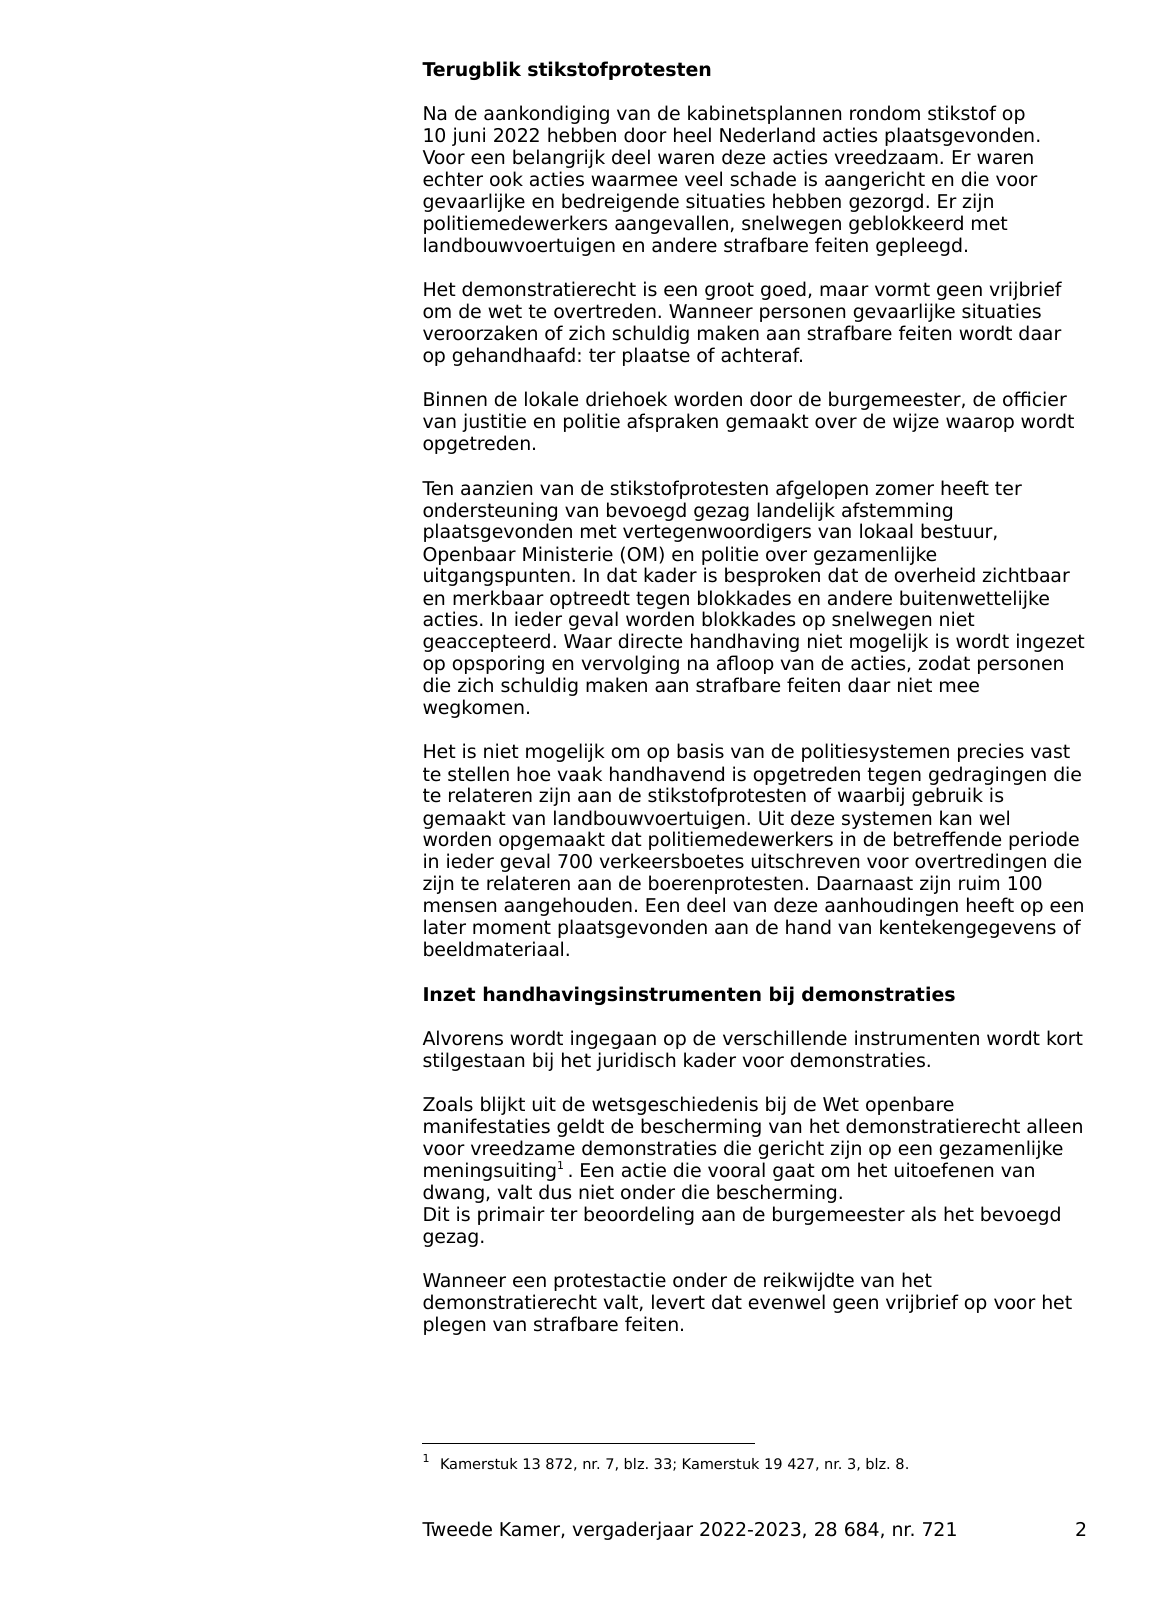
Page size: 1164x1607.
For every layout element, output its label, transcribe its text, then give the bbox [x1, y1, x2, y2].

text Kamerstuk 13 872, nr. 7, blz. 33; Kamerstuk 19 427, nr. 3, blz. 8. [422, 1452, 1087, 1474]
text Het is niet mogelijk om op basis van de politiesystemen precies vast te stellen hoe vaak handhavend is opgetreden tegen gedragingen die te relateren zijn aan de stikstofprotesten of waarbij gebruik is gemaakt van landbouwvoertuigen. Uit deze systemen kan wel worden opgemaakt dat politiemedewerkers in de betreffende periode in ieder geval 700 verkeersboetes uitschreven voor overtredingen die zijn te relateren aan de boerenprotesten. Daarnaast zijn ruim 100 mensen aangehouden. Een deel van deze aanhoudingen heeft op een later moment plaatsgevonden aan de hand van kentekengegevens of beeldmateriaal. [422, 741, 1087, 961]
text Binnen de lokale driehoek worden door de burgemeester, de officier van justitie en politie afspraken gemaakt over de wijze waarop wordt opgetreden. [422, 389, 1087, 455]
text Zoals blijkt uit de wetsgeschiedenis bij de Wet openbare manifestaties geldt de bescherming van het demonstratierecht alleen voor vreedzame demonstraties die gericht zijn op een gezamenlijke meningsuiting. Een actie die vooral gaat om het uitoefenen van dwang, valt dus niet onder die bescherming. [422, 1094, 1087, 1204]
subtitle Inzet handhavingsinstrumenten bij demonstraties [422, 983, 1087, 1005]
text Na de aankondiging van de kabinetsplannen rondom stikstof op 10 juni 2022 hebben door heel Nederland acties plaatsgevonden. Voor een belangrijk deel waren deze acties vreedzaam. Er waren echter ook acties waarmee veel schade is aangericht en die voor gevaarlijke en bedreigende situaties hebben gezorgd. Er zijn politiemedewerkers aangevallen, snelwegen geblokkeerd met landbouwvoertuigen en andere strafbare feiten gepleegd. [422, 103, 1087, 257]
text Ten aanzien van de stikstofprotesten afgelopen zomer heeft ter ondersteuning van bevoegd gezag landelijk afstemming plaatsgevonden met vertegenwoordigers van lokaal bestuur, Openbaar Ministerie (OM) en politie over gezamenlijke uitgangspunten. In dat kader is besproken dat de overheid zichtbaar en merkbaar optreedt tegen blokkades en andere buitenwettelijke acties. In ieder geval worden blokkades op snelwegen niet geaccepteerd. Waar directe handhaving niet mogelijk is wordt ingezet op opsporing en vervolging na afloop van de acties, zodat personen die zich schuldig maken aan strafbare feiten daar niet mee wegkomen. [422, 477, 1087, 719]
text Wanneer een protestactie onder de reikwijdte van het demonstratierecht valt, levert dat evenwel geen vrijbrief op voor het plegen van strafbare feiten. [422, 1270, 1087, 1336]
text Het demonstratierecht is een groot goed, maar vormt geen vrijbrief om de wet te overtreden. Wanneer personen gevaarlijke situaties veroorzaken of zich schuldig maken aan strafbare feiten wordt daar op gehandhaafd: ter plaatse of achteraf. [422, 279, 1087, 367]
subtitle Terugblik stikstofprotesten [422, 59, 1087, 81]
text Dit is primair ter beoordeling aan de burgemeester als het bevoegd gezag. [422, 1204, 1087, 1248]
text Alvorens wordt ingegaan op de verschillende instrumenten wordt kort stilgestaan bij het juridisch kader voor demonstraties. [422, 1028, 1087, 1072]
